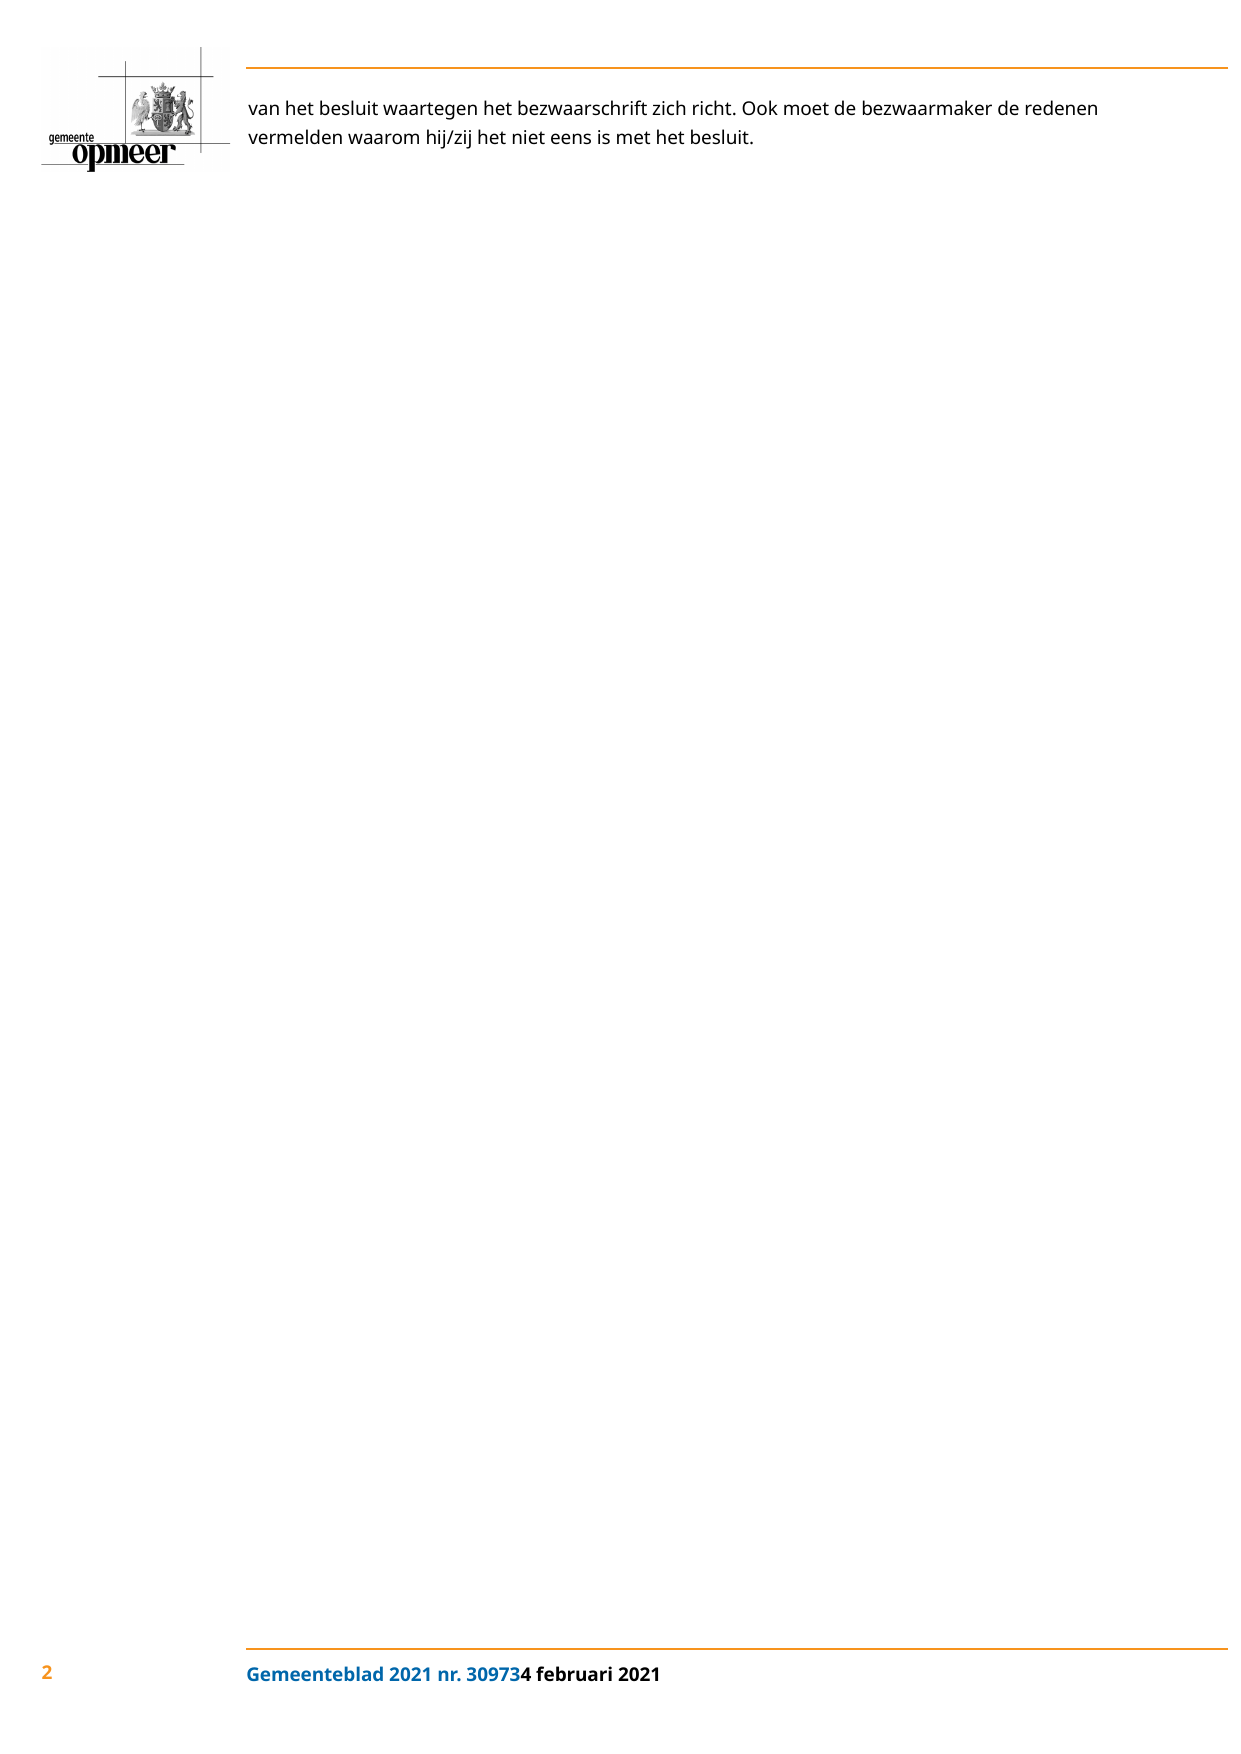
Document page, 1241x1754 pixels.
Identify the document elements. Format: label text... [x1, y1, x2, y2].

picture [41, 47, 231, 172]
text van het besluit waartegen het bezwaarschrift zich richt. Ook moet de bezwaarmaker de redenen vermelden waarom hij/zij het niet eens is met het besluit. [248, 95, 1152, 150]
